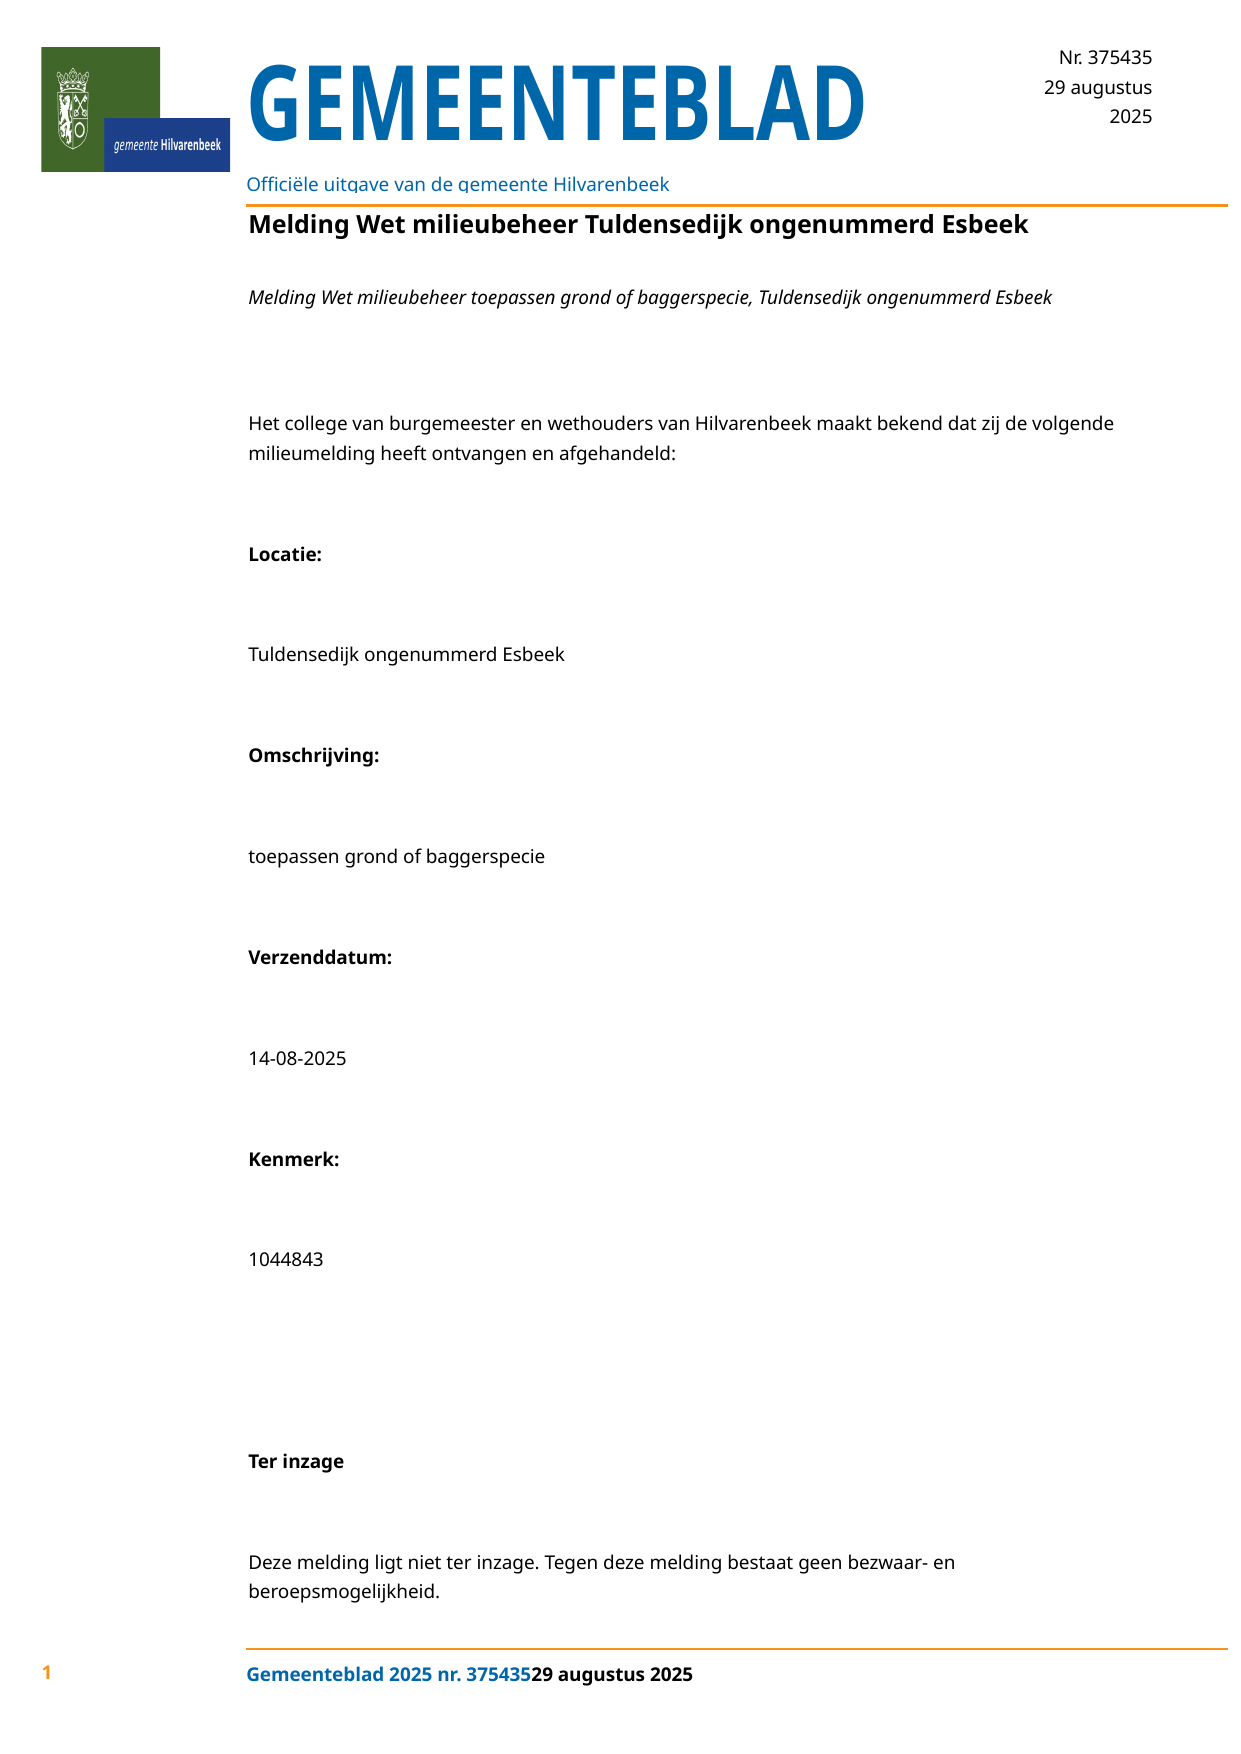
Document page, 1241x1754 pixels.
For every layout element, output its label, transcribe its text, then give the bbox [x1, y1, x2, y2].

text Locatie: [248, 541, 1152, 567]
text Omschrijving: [248, 742, 1152, 768]
text toepassen grond of baggerspecie [248, 843, 1152, 869]
text Melding Wet milieubeheer Tuldensedijk ongenummerd Esbeek [248, 207, 1152, 241]
text Het college van burgemeester en wethouders van Hilvarenbeek maakt bekend dat zij de volgende milieumelding heeft ontvangen en afgehandeld: [248, 410, 1152, 466]
text Deze melding ligt niet ter inzage. Tegen deze melding bestaat geen bezwaar- en beroepsmogelijkheid. [248, 1549, 1152, 1604]
picture [41, 47, 231, 172]
text 14-08-2025 [248, 1045, 1152, 1071]
text Melding Wet milieubeheer toepassen grond of baggerspecie, Tuldensedijk ongenummerd Esbeek [248, 284, 1152, 309]
text Verzenddatum: [248, 944, 1152, 970]
text Tuldensedijk ongenummerd Esbeek [248, 642, 1152, 667]
text Kenmerk: [248, 1146, 1152, 1172]
text Ter inzage [248, 1448, 1152, 1474]
text 1044843 [248, 1247, 1152, 1272]
